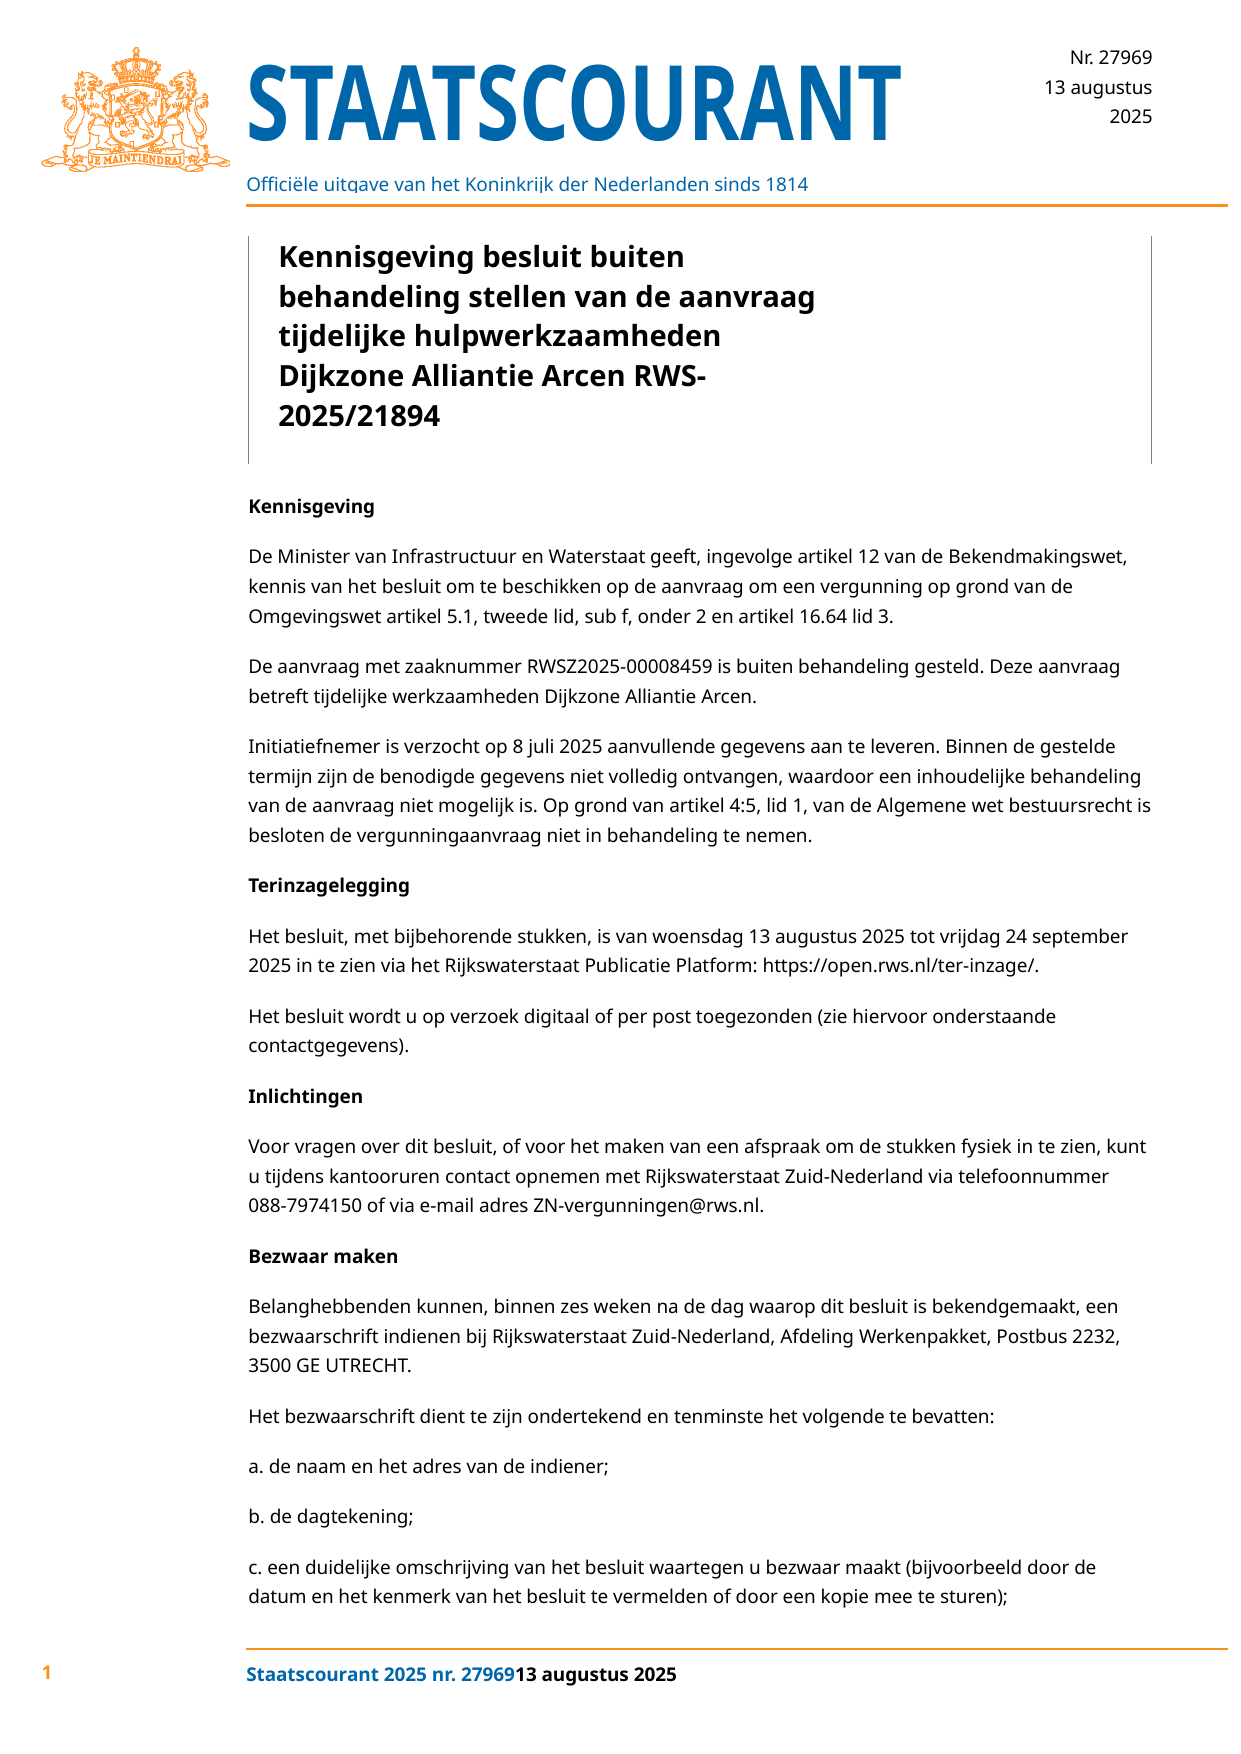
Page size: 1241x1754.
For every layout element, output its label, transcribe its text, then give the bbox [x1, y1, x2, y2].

text Bezwaar maken [248, 1243, 1152, 1269]
text Het besluit wordt u op verzoek digitaal of per post toegezonden (zie hiervoor onderstaande contactgegevens). [248, 1003, 1152, 1058]
picture [41, 47, 231, 172]
table_header [850, 236, 912, 413]
text De Minister van Infrastructuur en Waterstaat geeft, ingevolge artikel 12 van de Bekendmakingswet, kennis van het besluit om te beschikken op de aanvraag om een vergunning op grond van de Omgevingswet artikel 5.1, tweede lid, sub f, onder 2 en artikel 16.64 lid 3. [248, 544, 1152, 629]
table_header [850, 414, 1151, 464]
table_header Kennisgeving besluit buiten behandeling stellen van de aanvraag tijdelijke hulpwerkzaamheden Dijkzone Alliantie Arcen RWS-2025/21894 [249, 236, 850, 464]
text Het besluit, met bijbehorende stukken, is van woensdag 13 augustus 2025 tot vrijdag 24 september 2025 in te zien via het Rijkswaterstaat Publicatie Platform: https://open.rws.nl/ter-inzage/. [248, 923, 1152, 978]
text Voor vragen over dit besluit, of voor het maken van een afspraak om de stukken fysiek in te zien, kunt u tijdens kantooruren contact opnemen met Rijkswaterstaat Zuid-Nederland via telefoonnummer 088-7974150 of via e-mail adres ZN-vergunningen@rws.nl. [248, 1133, 1152, 1218]
text Terinzagelegging [248, 872, 1152, 898]
picture [912, 236, 1090, 414]
text Belanghebbenden kunnen, binnen zes weken na de dag waarop dit besluit is bekendgemaakt, een bezwaarschrift indienen bij Rijkswaterstaat Zuid-Nederland, Afdeling Werkenpakket, Postbus 2232, 3500 GE UTRECHT. [248, 1293, 1152, 1378]
text Inlichtingen [248, 1083, 1152, 1109]
table_header [1090, 236, 1151, 413]
text Kennisgeving [248, 493, 1152, 519]
text c. een duidelijke omschrijving van het besluit waartegen u bezwaar maakt (bijvoorbeeld door de datum en het kenmerk van het besluit te vermelden of door een kopie mee te sturen); [248, 1554, 1152, 1609]
text Initiatiefnemer is verzocht op 8 juli 2025 aanvullende gegevens aan te leveren. Binnen de gestelde termijn zijn de benodigde gegevens niet volledig ontvangen, waardoor een inhoudelijke behandeling van de aanvraag niet mogelijk is. Op grond van artikel 4:5, lid 1, van de Algemene wet bestuursrecht is besloten de vergunningaanvraag niet in behandeling te nemen. [248, 733, 1152, 848]
text b. de dagtekening; [248, 1504, 1152, 1529]
text De aanvraag met zaaknummer RWSZ2025-00008459 is buiten behandeling gesteld. Deze aanvraag betreft tijdelijke werkzaamheden Dijkzone Alliantie Arcen. [248, 653, 1152, 709]
text a. de naam en het adres van de indiener; [248, 1453, 1152, 1479]
text Het bezwaarschrift dient te zijn ondertekend en tenminste het volgende te bevatten: [248, 1403, 1152, 1429]
